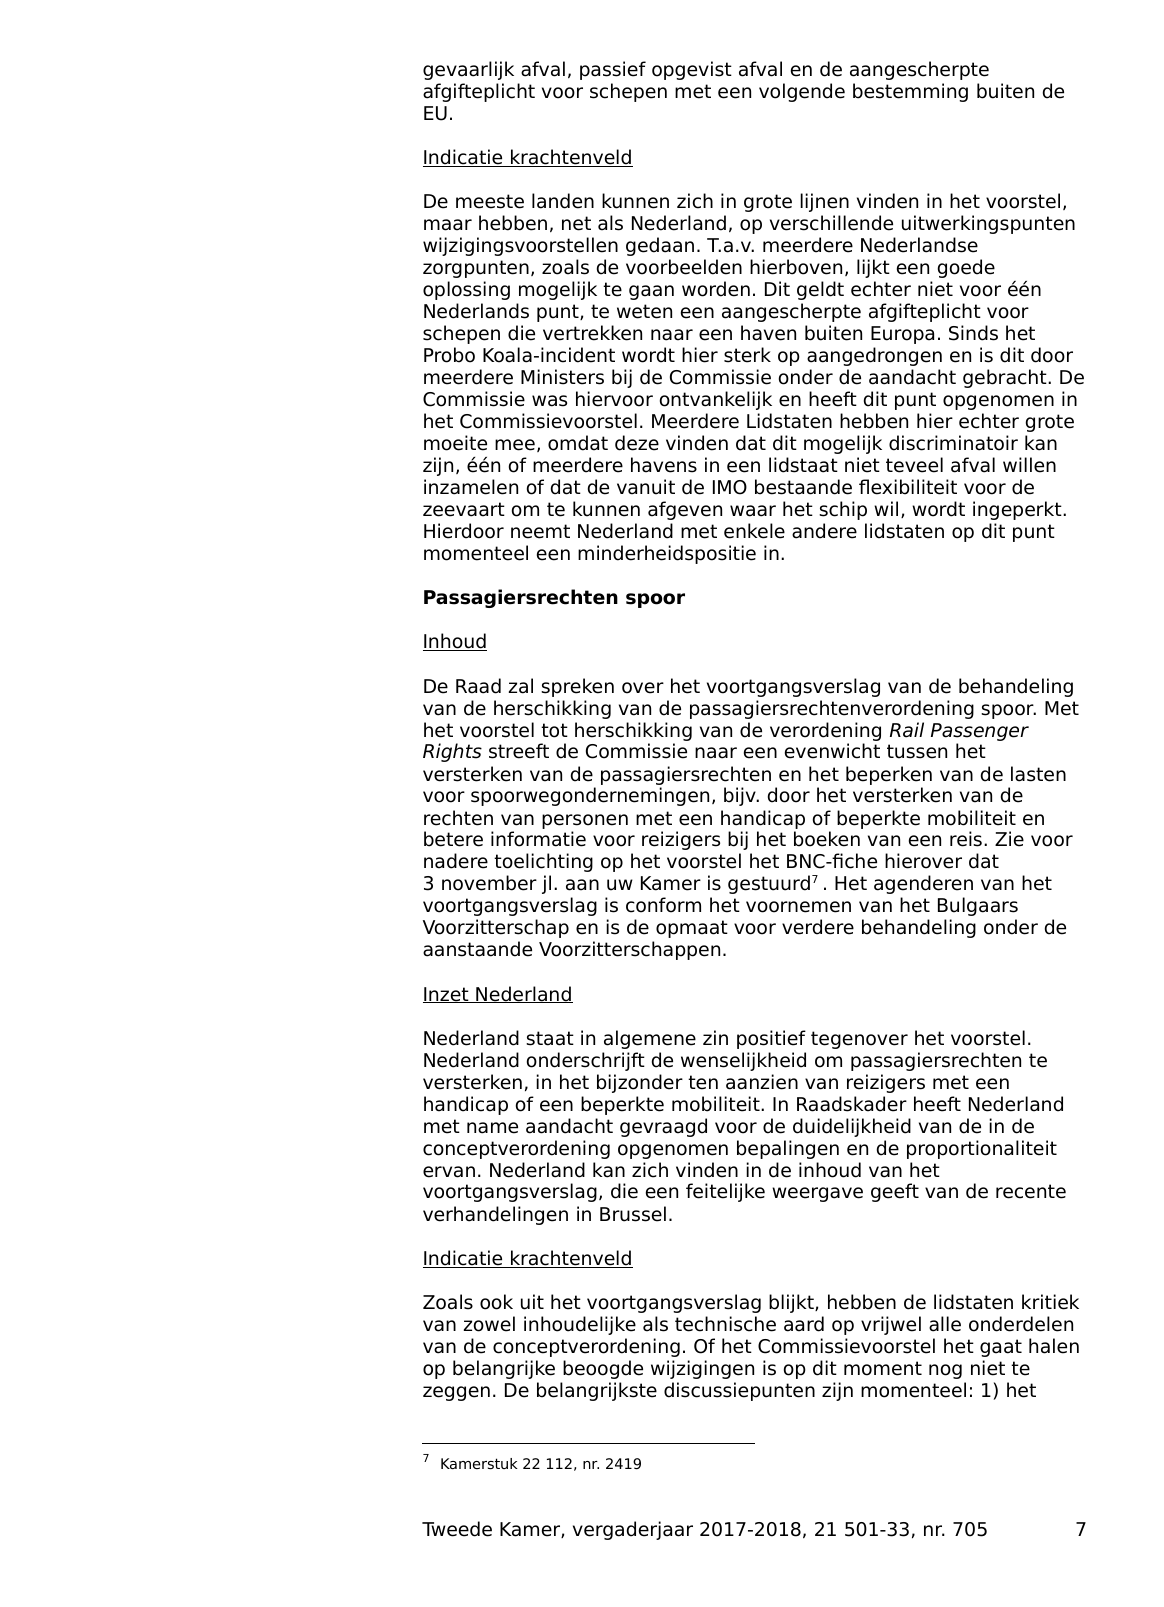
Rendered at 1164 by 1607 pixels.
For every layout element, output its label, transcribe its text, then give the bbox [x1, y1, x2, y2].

subtitle Inhoud [422, 631, 1087, 653]
subtitle Inzet Nederland [422, 983, 1087, 1005]
text De Raad zal spreken over het voortgangsverslag van de behandeling van de herschikking van de passagiersrechtenverordening spoor. Met het voorstel tot herschikking van de verordening Rail Passenger Rights streeft de Commissie naar een evenwicht tussen het versterken van de passagiersrechten en het beperken van de lasten voor spoorwegondernemingen, bijv. door het versterken van de rechten van personen met een handicap of beperkte mobiliteit en betere informatie voor reizigers bij het boeken van een reis. Zie voor nadere toelichting op het voorstel het BNC-fiche hierover dat 3 november jl. aan uw Kamer is gestuurd. Het agenderen van het voortgangsverslag is conform het voornemen van het Bulgaars Voorzitterschap en is de opmaat voor verdere behandeling onder de aanstaande Voorzitterschappen. [422, 676, 1087, 961]
text De meeste landen kunnen zich in grote lijnen vinden in het voorstel, maar hebben, net als Nederland, op verschillende uitwerkingspunten wijzigingsvoorstellen gedaan. T.a.v. meerdere Nederlandse zorgpunten, zoals de voorbeelden hierboven, lijkt een goede oplossing mogelijk te gaan worden. Dit geldt echter niet voor één Nederlands punt, te weten een aangescherpte afgifteplicht voor schepen die vertrekken naar een haven buiten Europa. Sinds het Probo Koala-incident wordt hier sterk op aangedrongen en is dit door meerdere Ministers bij de Commissie onder de aandacht gebracht. De Commissie was hiervoor ontvankelijk en heeft dit punt opgenomen in het Commissievoorstel. Meerdere Lidstaten hebben hier echter grote moeite mee, omdat deze vinden dat dit mogelijk discriminatoir kan zijn, één of meerdere havens in een lidstaat niet teveel afval willen inzamelen of dat de vanuit de IMO bestaande flexibiliteit voor de zeevaart om te kunnen afgeven waar het schip wil, wordt ingeperkt. Hierdoor neemt Nederland met enkele andere lidstaten op dit punt momenteel een minderheidspositie in. [422, 191, 1087, 565]
subtitle Indicatie krachtenveld [422, 147, 1087, 169]
subtitle Passagiersrechten spoor [422, 587, 1087, 609]
text Kamerstuk 22 112, nr. 2419 [422, 1452, 1087, 1474]
text Zoals ook uit het voortgangsverslag blijkt, hebben de lidstaten kritiek van zowel inhoudelijke als technische aard op vrijwel alle onderdelen van de conceptverordening. Of het Commissievoorstel het gaat halen op belangrijke beoogde wijzigingen is op dit moment nog niet te zeggen. De belangrijkste discussiepunten zijn momenteel: 1) het [422, 1292, 1087, 1402]
text Nederland staat in algemene zin positief tegenover het voorstel. Nederland onderschrijft de wenselijkheid om passagiersrechten te versterken, in het bijzonder ten aanzien van reizigers met een handicap of een beperkte mobiliteit. In Raadskader heeft Nederland met name aandacht gevraagd voor de duidelijkheid van de in de conceptverordening opgenomen bepalingen en de proportionaliteit ervan. Nederland kan zich vinden in de inhoud van het voortgangsverslag, die een feitelijke weergave geeft van de recente verhandelingen in Brussel. [422, 1028, 1087, 1225]
subtitle Indicatie krachtenveld [422, 1248, 1087, 1269]
text gevaarlijk afval, passief opgevist afval en de aangescherpte afgifteplicht voor schepen met een volgende bestemming buiten de EU. [422, 59, 1087, 125]
